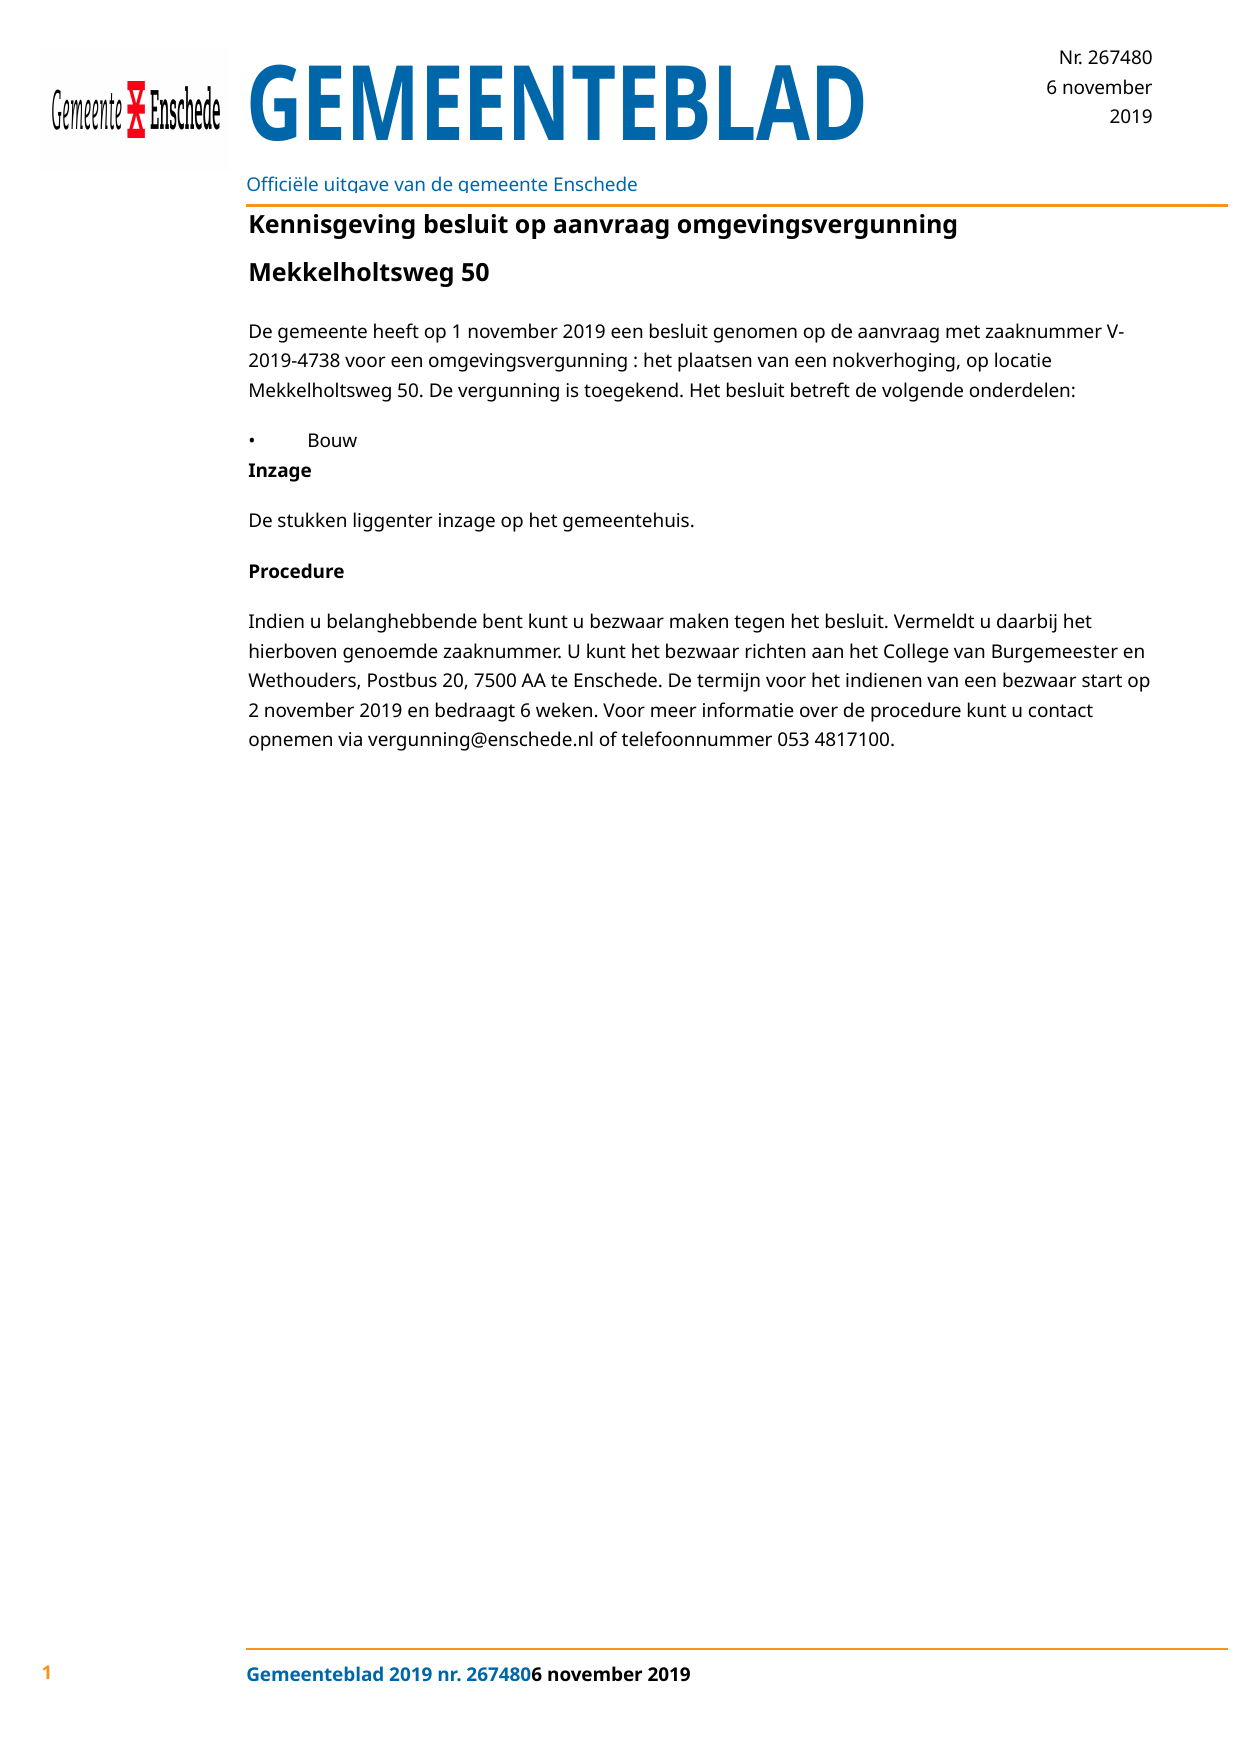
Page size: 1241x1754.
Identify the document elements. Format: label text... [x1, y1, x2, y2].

text Kennisgeving besluit op aanvraag omgevingsvergunning Mekkelholtsweg 50 [248, 207, 1152, 288]
text De gemeente heeft op 1 november 2019 een besluit genomen op de aanvraag met zaaknummer V-2019-4738 voor een omgevingsvergunning : het plaatsen van een nokverhoging, op locatie Mekkelholtsweg 50. De vergunning is toegekend. Het besluit betreft de volgende onderdelen: [248, 318, 1152, 403]
text Indien u belanghebbende bent kunt u bezwaar maken tegen het besluit. Vermeldt u daarbij het hierboven genoemde zaaknummer. U kunt het bezwaar richten aan het College van Burgemees­ter en Wethouders, Postbus 20, 7500 AA te Enschede. De termijn voor het indienen van een bezwaar start op 2 november 2019 en bedraagt 6 weken. Voor meer informatie over de procedure kunt u contact opnemen via vergunning@enschede.nl of telefoonnummer 053 4817100. [248, 608, 1152, 752]
list Bouw [248, 427, 1152, 453]
text Procedure [248, 558, 1152, 584]
text Inzage [248, 457, 1152, 483]
picture [41, 47, 231, 172]
text De stukken liggenter inzage op het gemeentehuis. [248, 507, 1152, 533]
